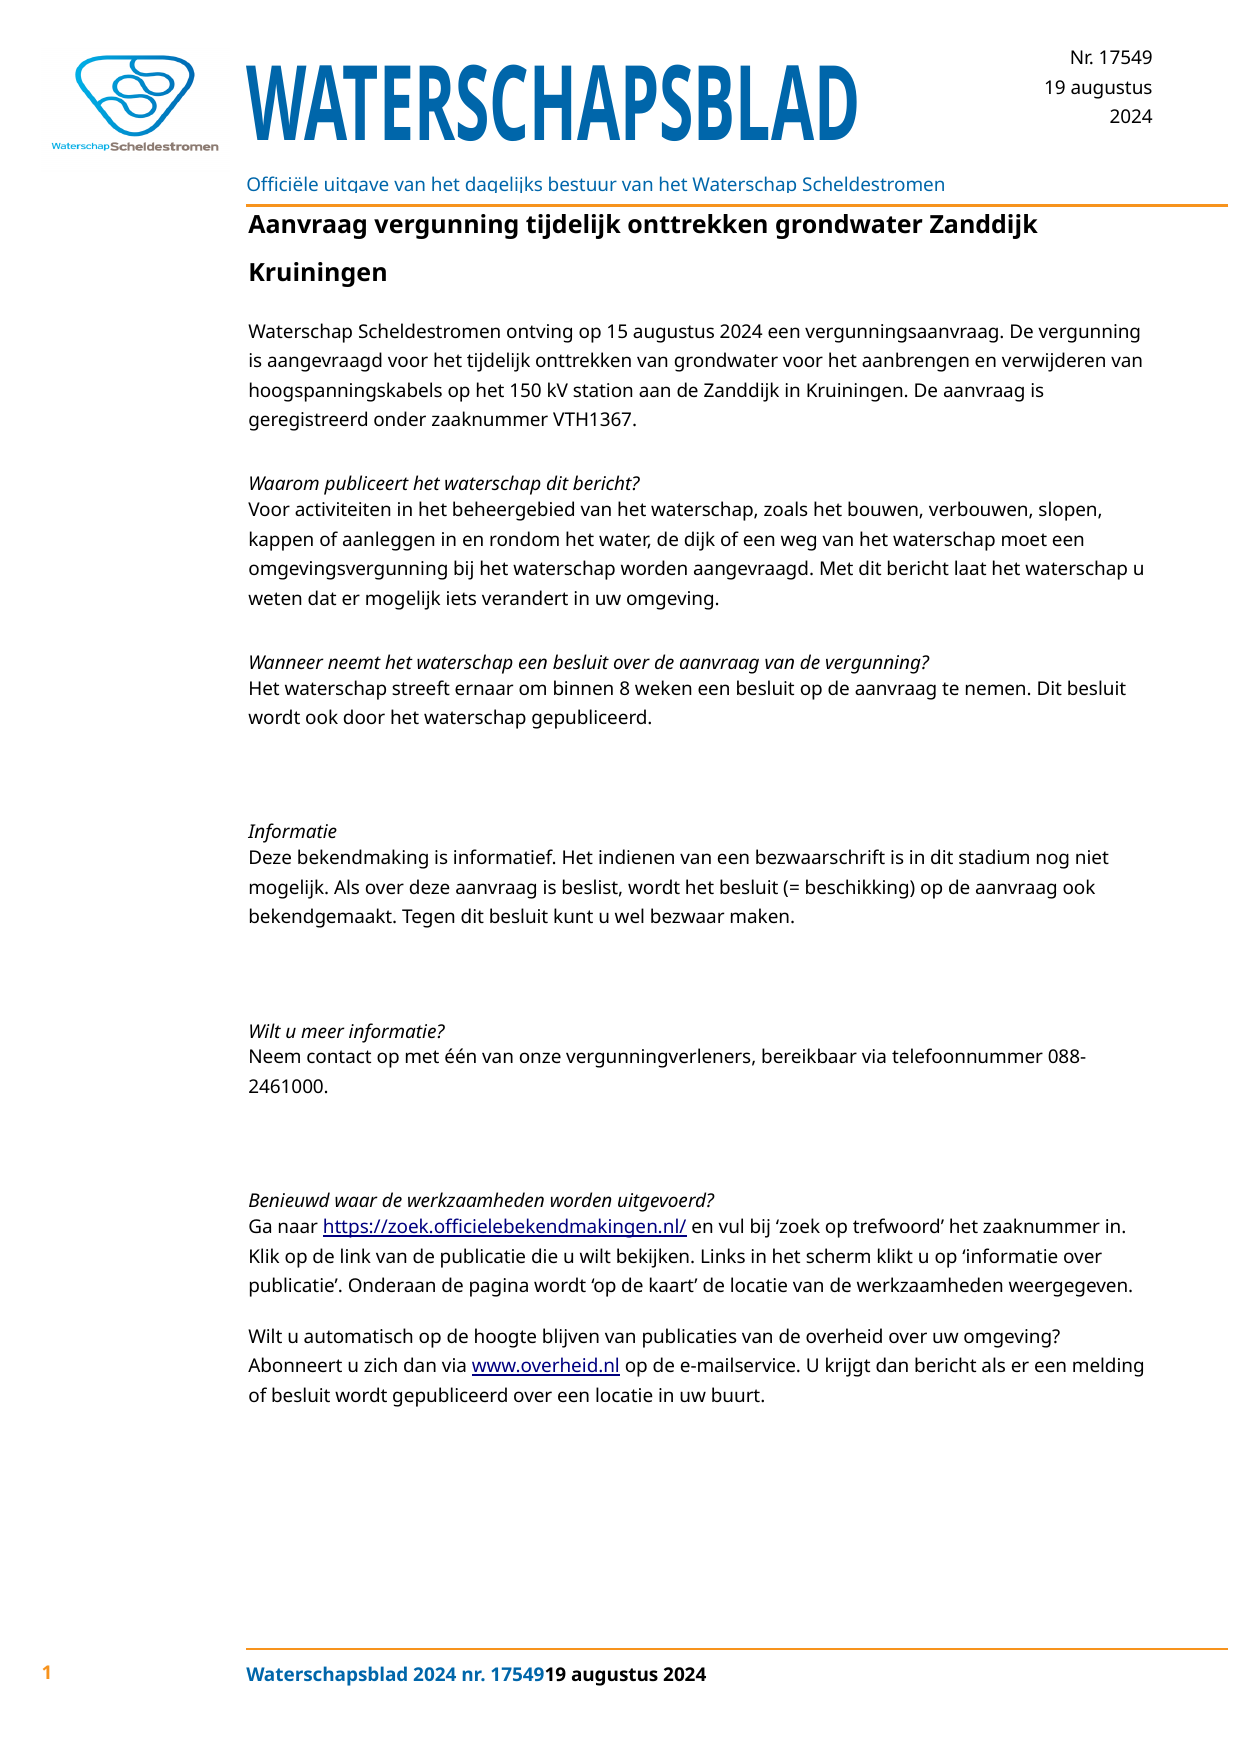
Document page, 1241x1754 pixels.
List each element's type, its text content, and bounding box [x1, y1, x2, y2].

text Ga naar https://zoek.officielebekendmakingen.nl/ en vul bij ‘zoek op trefwoord’ het zaaknummer in. Klik op de link van de publicatie die u wilt bekijken. Links in het scherm klikt u op ‘informatie over publicatie’. Onderaan de pagina wordt ‘op de kaart’ de locatie van de werkzaamheden weergegeven. [248, 1213, 1152, 1298]
text Aanvraag vergunning tijdelijk onttrekken grondwater Zanddijk Kruiningen [248, 207, 1152, 288]
text Wilt u automatisch op de hoogte blijven van publicaties van de overheid over uw omgeving? Abonneert u zich dan via www.overheid.nl op de e-mailservice. U krijgt dan bericht als er een melding of besluit wordt gepubliceerd over een locatie in uw buurt. [248, 1323, 1152, 1408]
text Het waterschap streeft ernaar om binnen 8 weken een besluit op de aanvraag te nemen. Dit besluit wordt ook door het waterschap gepubliceerd. [248, 675, 1152, 730]
text Neem contact op met één van onze vergunningverleners, bereikbaar via telefoonnummer 088-2461000. [248, 1044, 1152, 1099]
picture [41, 47, 231, 172]
text Voor activiteiten in het beheergebied van het waterschap, zoals het bouwen, verbouwen, slopen, kappen of aanleggen in en rondom het water, de dijk of een weg van het waterschap moet een omgevingsvergunning bij het waterschap worden aangevraagd. Met dit bericht laat het waterschap u weten dat er mogelijk iets verandert in uw omgeving. [248, 496, 1152, 611]
text Benieuwd waar de werkzaamheden worden uitgevoerd? [248, 1188, 1152, 1213]
text Informatie [248, 819, 1152, 844]
text Waterschap Scheldestromen ontving op 15 augustus 2024 een vergunningsaanvraag. De vergunning is aangevraagd voor het tijdelijk onttrekken van grondwater voor het aanbrengen en verwijderen van hoogspanningskabels op het 150 kV station aan de Zanddijk in Kruiningen. De aanvraag is geregistreerd onder zaaknummer VTH1367. [248, 318, 1152, 432]
text Deze bekendmaking is informatief. Het indienen van een bezwaarschrift is in dit stadium nog niet mogelijk. Als over deze aanvraag is beslist, wordt het besluit (= beschikking) op de aanvraag ook bekendgemaakt. Tegen dit besluit kunt u wel bezwaar maken. [248, 844, 1152, 929]
text Wanneer neemt het waterschap een besluit over de aanvraag van de vergunning? [248, 649, 1152, 675]
text Wilt u meer informatie? [248, 1018, 1152, 1044]
text Waarom publiceert het waterschap dit bericht? [248, 471, 1152, 496]
